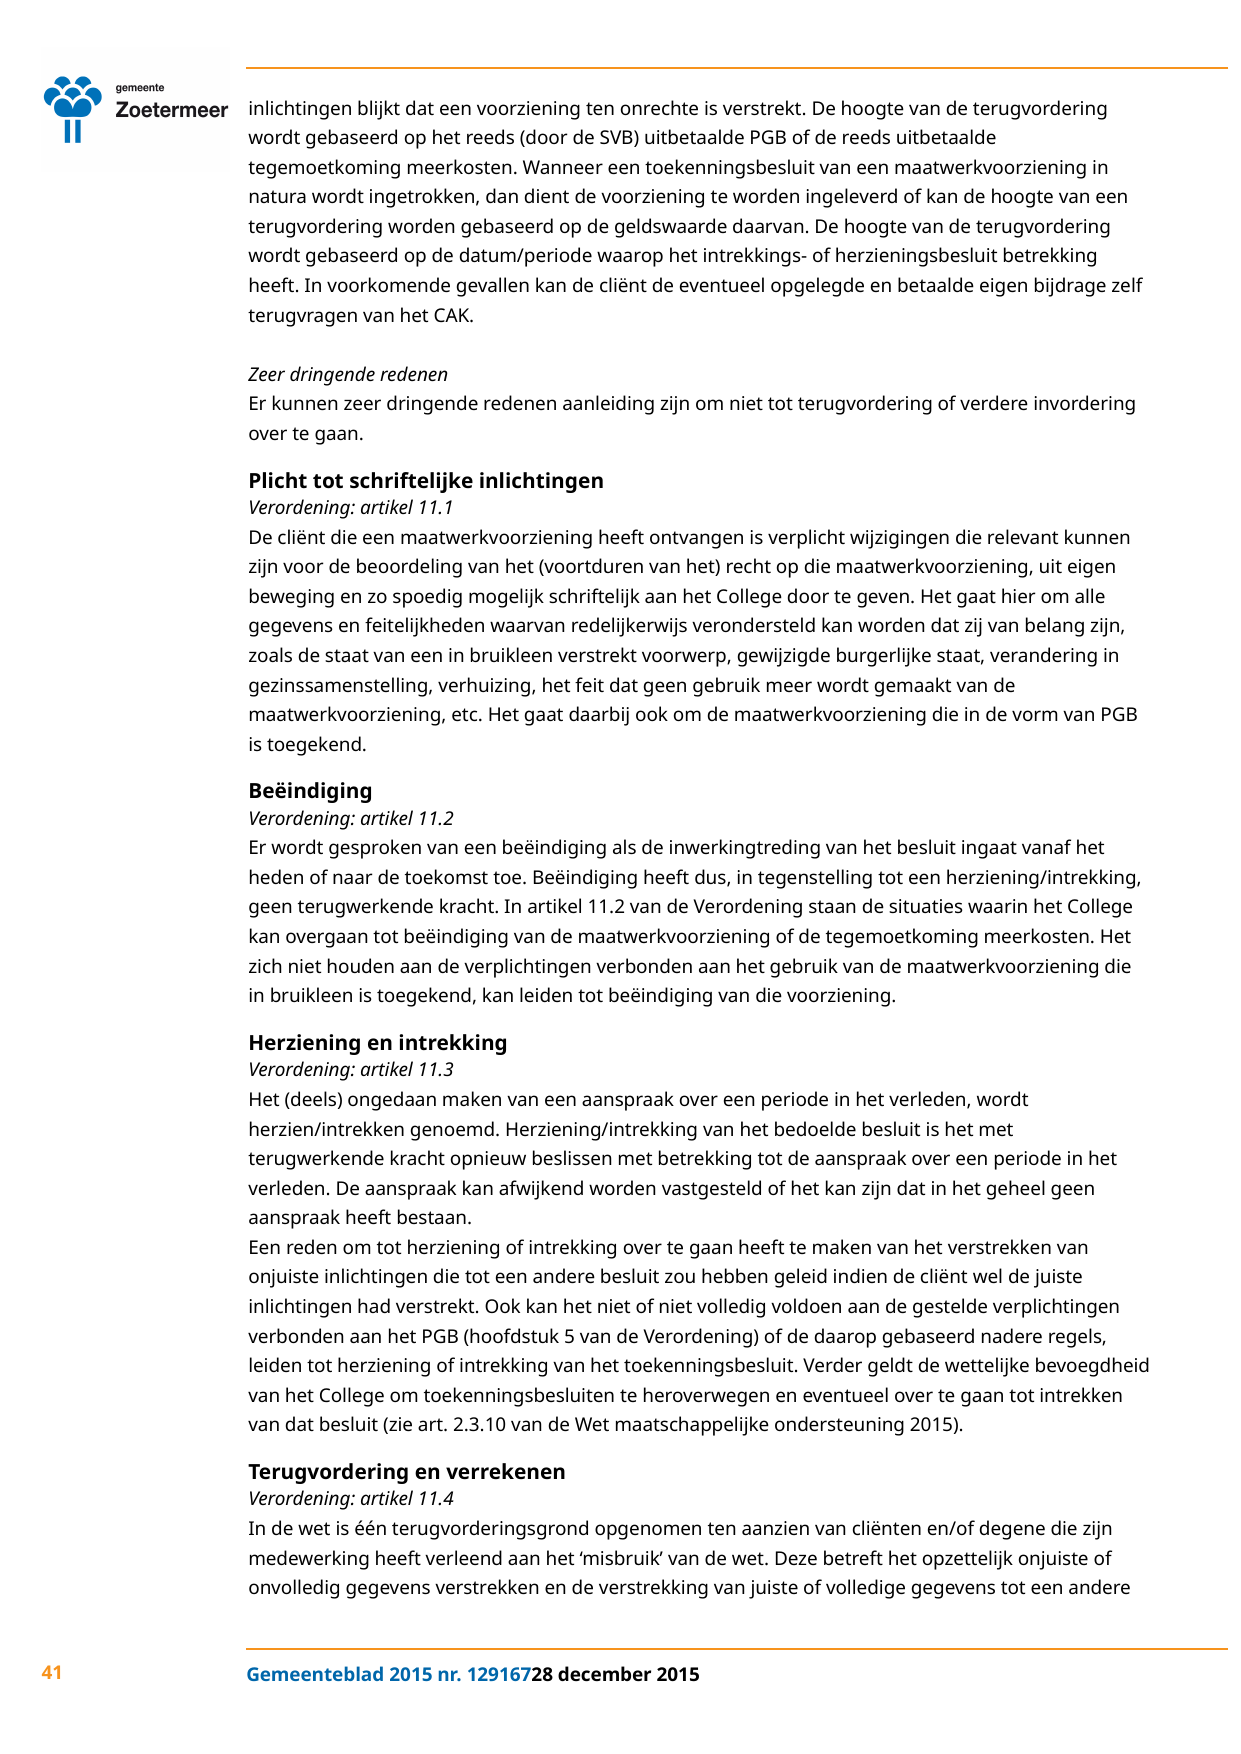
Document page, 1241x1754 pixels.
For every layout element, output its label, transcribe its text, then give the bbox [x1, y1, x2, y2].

text Terugvordering en verrekenen [248, 1457, 1152, 1486]
text Verordening: artikel 11.2 [248, 805, 1152, 831]
text Het (deels) ongedaan maken van een aanspraak over een periode in het verleden, wordt herzien/intrekken genoemd. Herziening/intrekking van het bedoelde besluit is het met terugwerkende kracht opnieuw beslissen met betrekking tot de aanspraak over een periode in het verleden. De aanspraak kan afwijkend worden vastgesteld of het kan zijn dat in het geheel geen aanspraak heeft bestaan. [248, 1086, 1152, 1230]
text Verordening: artikel 11.4 [248, 1486, 1152, 1511]
text inlichtingen blijkt dat een voorziening ten onrechte is verstrekt. De hoogte van de terugvordering wordt gebaseerd op het reeds (door de SVB) uitbetaalde PGB of de reeds uitbetaalde tegemoetkoming meerkosten. Wanneer een toekenningsbesluit van een maatwerkvoorziening in natura wordt ingetrokken, dan dient de voorziening te worden ingeleverd of kan de hoogte van een terugvordering worden gebaseerd op de geldswaarde daarvan. De hoogte van de terugvordering wordt gebaseerd op de datum/periode waarop het intrekkings- of herzieningsbesluit betrekking heeft. In voorkomende gevallen kan de cliënt de eventueel opgelegde en betaalde eigen bijdrage zelf terugvragen van het CAK. [248, 95, 1152, 328]
text Er kunnen zeer dringende redenen aanleiding zijn om niet tot terugvordering of verdere invordering over te gaan. [248, 391, 1152, 446]
text Verordening: artikel 11.1 [248, 494, 1152, 520]
text Zeer dringende redenen [248, 361, 1152, 387]
text Er wordt gesproken van een beëindiging als de inwerkingtreding van het besluit ingaat vanaf het heden of naar de toekomst toe. Beëindiging heeft dus, in tegenstelling tot een herziening/intrekking, geen terugwerkende kracht. In artikel 11.2 van de Verordening staan de situaties waarin het College kan overgaan tot beëindiging van de maatwerkvoorziening of de tegemoetkoming meerkosten. Het zich niet houden aan de verplichtingen verbonden aan het gebruik van de maatwerkvoorziening die in bruikleen is toegekend, kan leiden tot beëindiging van die voorziening. [248, 834, 1152, 1008]
text Beëindiging [248, 777, 1152, 805]
text De cliënt die een maatwerkvoorziening heeft ontvangen is verplicht wijzigingen die relevant kunnen zijn voor de beoordeling van het (voortduren van het) recht op die maatwerkvoorziening, uit eigen beweging en zo spoedig mogelijk schriftelijk aan het College door te geven. Het gaat hier om alle gegevens en feitelijkheden waarvan redelijkerwijs verondersteld kan worden dat zij van belang zijn, zoals de staat van een in bruikleen verstrekt voorwerp, gewijzigde burgerlijke staat, verandering in gezinssamenstelling, verhuizing, het feit dat geen gebruik meer wordt gemaakt van de maatwerkvoorziening, etc. Het gaat daarbij ook om de maatwerkvoorziening die in de vorm van PGB is toegekend. [248, 524, 1152, 757]
picture [41, 47, 231, 172]
text Een reden om tot herziening of intrekking over te gaan heeft te maken van het verstrekken van onjuiste inlichtingen die tot een andere besluit zou hebben geleid indien de cliënt wel de juiste inlichtingen had verstrekt. Ook kan het niet of niet volledig voldoen aan de gestelde verplichtingen verbonden aan het PGB (hoofdstuk 5 van de Verordening) of de daarop gebaseerd nadere regels, leiden tot herziening of intrekking van het toekenningsbesluit. Verder geldt de wettelijke bevoegdheid van het College om toekenningsbesluiten te heroverwegen en eventueel over te gaan tot intrekken van dat besluit (zie art. 2.3.10 van de Wet maatschappelijke ondersteuning 2015). [248, 1234, 1152, 1437]
text Herziening en intrekking [248, 1028, 1152, 1057]
text Plicht tot schriftelijke inlichtingen [248, 466, 1152, 494]
text Verordening: artikel 11.3 [248, 1057, 1152, 1082]
text In de wet is één terugvorderingsgrond opgenomen ten aanzien van cliënten en/of degene die zijn medewerking heeft verleend aan het ‘misbruik’ van de wet. Deze betreft het opzettelijk onjuiste of onvolledig gegevens verstrekken en de verstrekking van juiste of volledige gegevens tot een andere [248, 1515, 1152, 1600]
